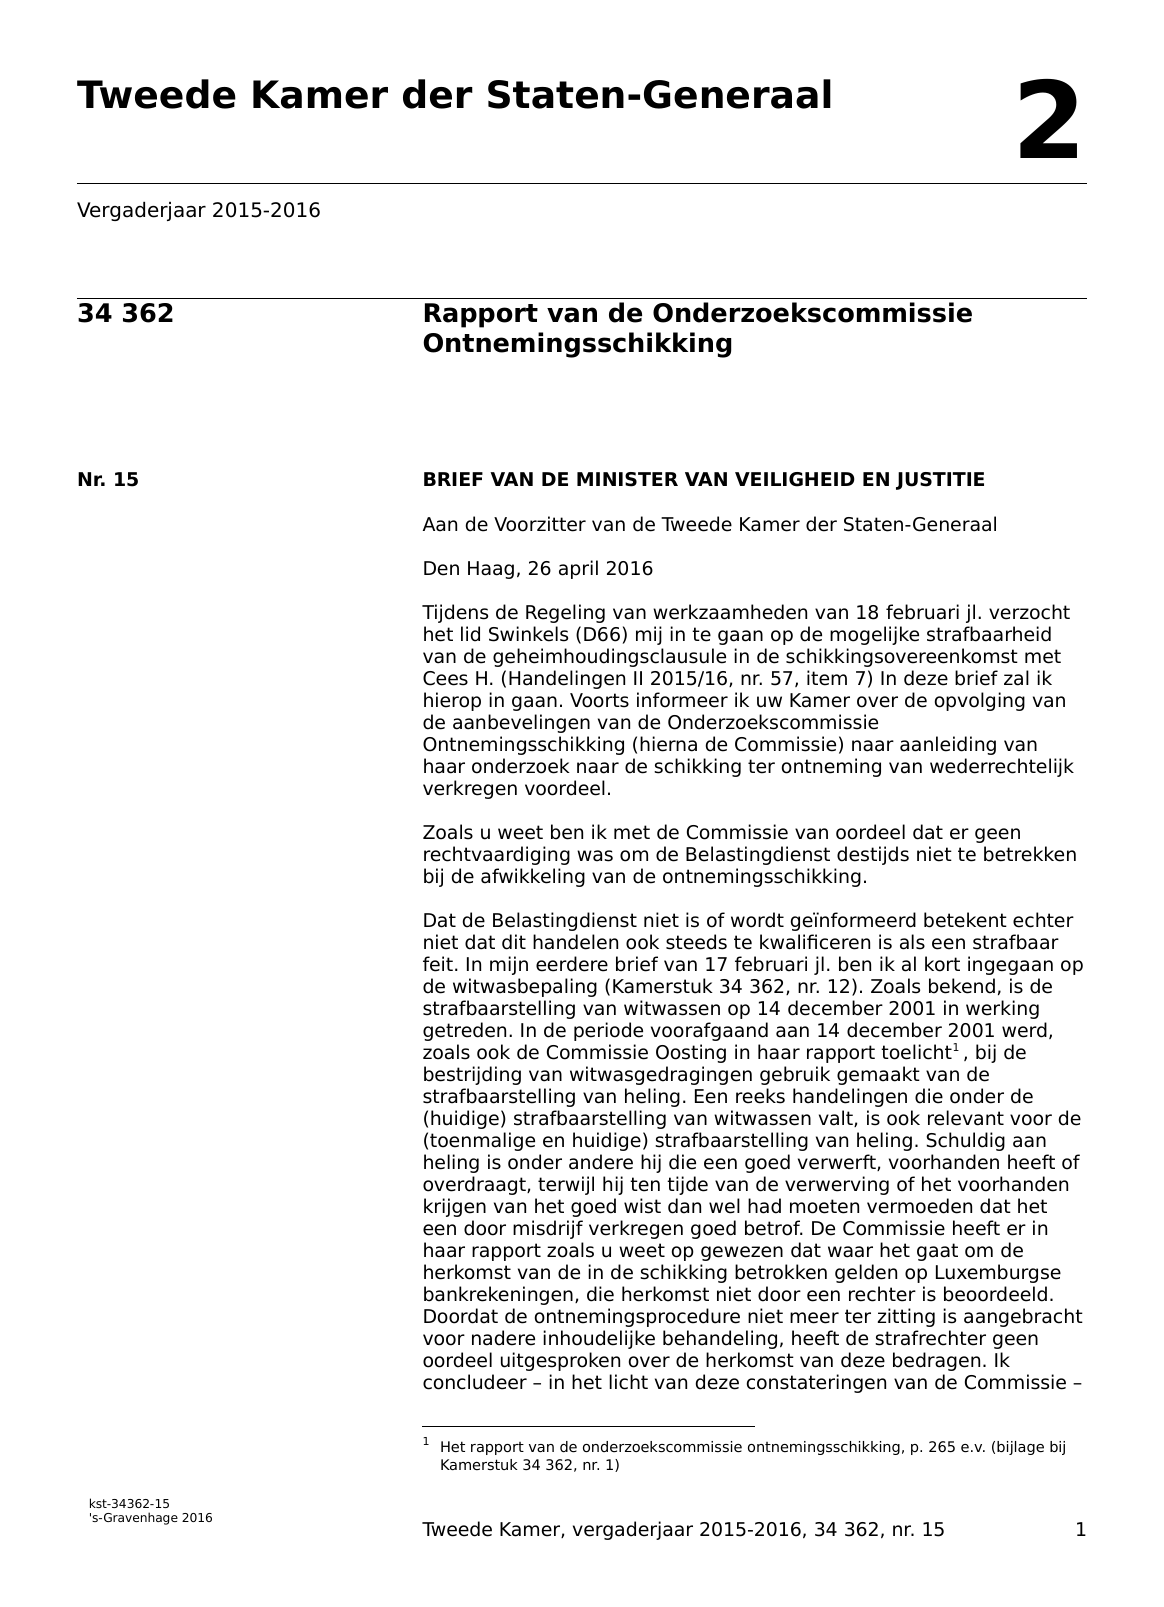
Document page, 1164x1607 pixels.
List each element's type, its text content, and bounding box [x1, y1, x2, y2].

text Zoals u weet ben ik met de Commissie van oordeel dat er geen rechtvaardiging was om de Belastingdienst destijds niet te betrekken bij de afwikkeling van de ontnemingsschikking. [422, 822, 1087, 888]
text kst-34362-15 [88, 1497, 323, 1511]
text Aan de Voorzitter van de Tweede Kamer der Staten-Generaal [422, 513, 1087, 536]
subtitle 34 362 Rapport van de Onderzoekscommissie Ontnemingsschikking [77, 299, 1087, 358]
text Dat de Belastingdienst niet is of wordt geïnformeerd betekent echter niet dat dit handelen ook steeds te kwalificeren is als een strafbaar feit. In mijn eerdere brief van 17 februari jl. ben ik al kort ingegaan op de witwasbepaling (Kamerstuk 34 362, nr. 12). Zoals bekend, is de strafbaarstelling van witwassen op 14 december 2001 in werking getreden. In de periode voorafgaand aan 14 december 2001 werd, zoals ook de Commissie Oosting in haar rapport toelicht, bij de bestrijding van witwasgedragingen gebruik gemaakt van de strafbaarstelling van heling. Een reeks handelingen die onder de (huidige) strafbaarstelling van witwassen valt, is ook relevant voor de (toenmalige en huidige) strafbaarstelling van heling. Schuldig aan heling is onder andere hij die een goed verwerft, voorhanden heeft of overdraagt, terwijl hij ten tijde van de verwerving of het voorhanden krijgen van het goed wist dan wel had moeten vermoeden dat het een door misdrijf verkregen goed betrof. De Commissie heeft er in haar rapport zoals u weet op gewezen dat waar het gaat om de herkomst van de in de schikking betrokken gelden op Luxemburgse bankrekeningen, die herkomst niet door een rechter is beoordeeld. Doordat de ontnemingsprocedure niet meer ter zitting is aangebracht voor nadere inhoudelijke behandeling, heeft de strafrechter geen oordeel uitgesproken over de herkomst van deze bedragen. Ik concludeer – in het licht van deze constateringen van de Commissie – [422, 910, 1087, 1393]
table_header Tweede Kamer der Staten-Generaal [77, 59, 886, 183]
text Den Haag, 26 april 2016 [422, 558, 1087, 580]
table_header 2 [886, 59, 1087, 183]
text Tijdens de Regeling van werkzaamheden van 18 februari jl. verzocht het lid Swinkels (D66) mij in te gaan op de mogelijke strafbaarheid van de geheimhoudingsclausule in de schikkingsovereenkomst met Cees H. (Handelingen II 2015/16, nr. 57, item 7) In deze brief zal ik hierop in gaan. Voorts informeer ik uw Kamer over de opvolging van de aanbevelingen van de Onderzoekscommissie Ontnemingsschikking (hierna de Commissie) naar aanleiding van haar onderzoek naar de schikking ter ontneming van wederrechtelijk verkregen voordeel. [422, 602, 1087, 800]
subtitle Nr. 15 BRIEF VAN DE MINISTER VAN VEILIGHEID EN JUSTITIE [77, 469, 1087, 491]
table_cell Vergaderjaar 2015-2016 [77, 184, 1087, 298]
text 's-Gravenhage 2016 [88, 1511, 323, 1525]
text Het rapport van de onderzoekscommissie ontnemingsschikking, p. 265 e.v. (bijlage bij Kamerstuk 34 362, nr. 1) [422, 1435, 1087, 1474]
